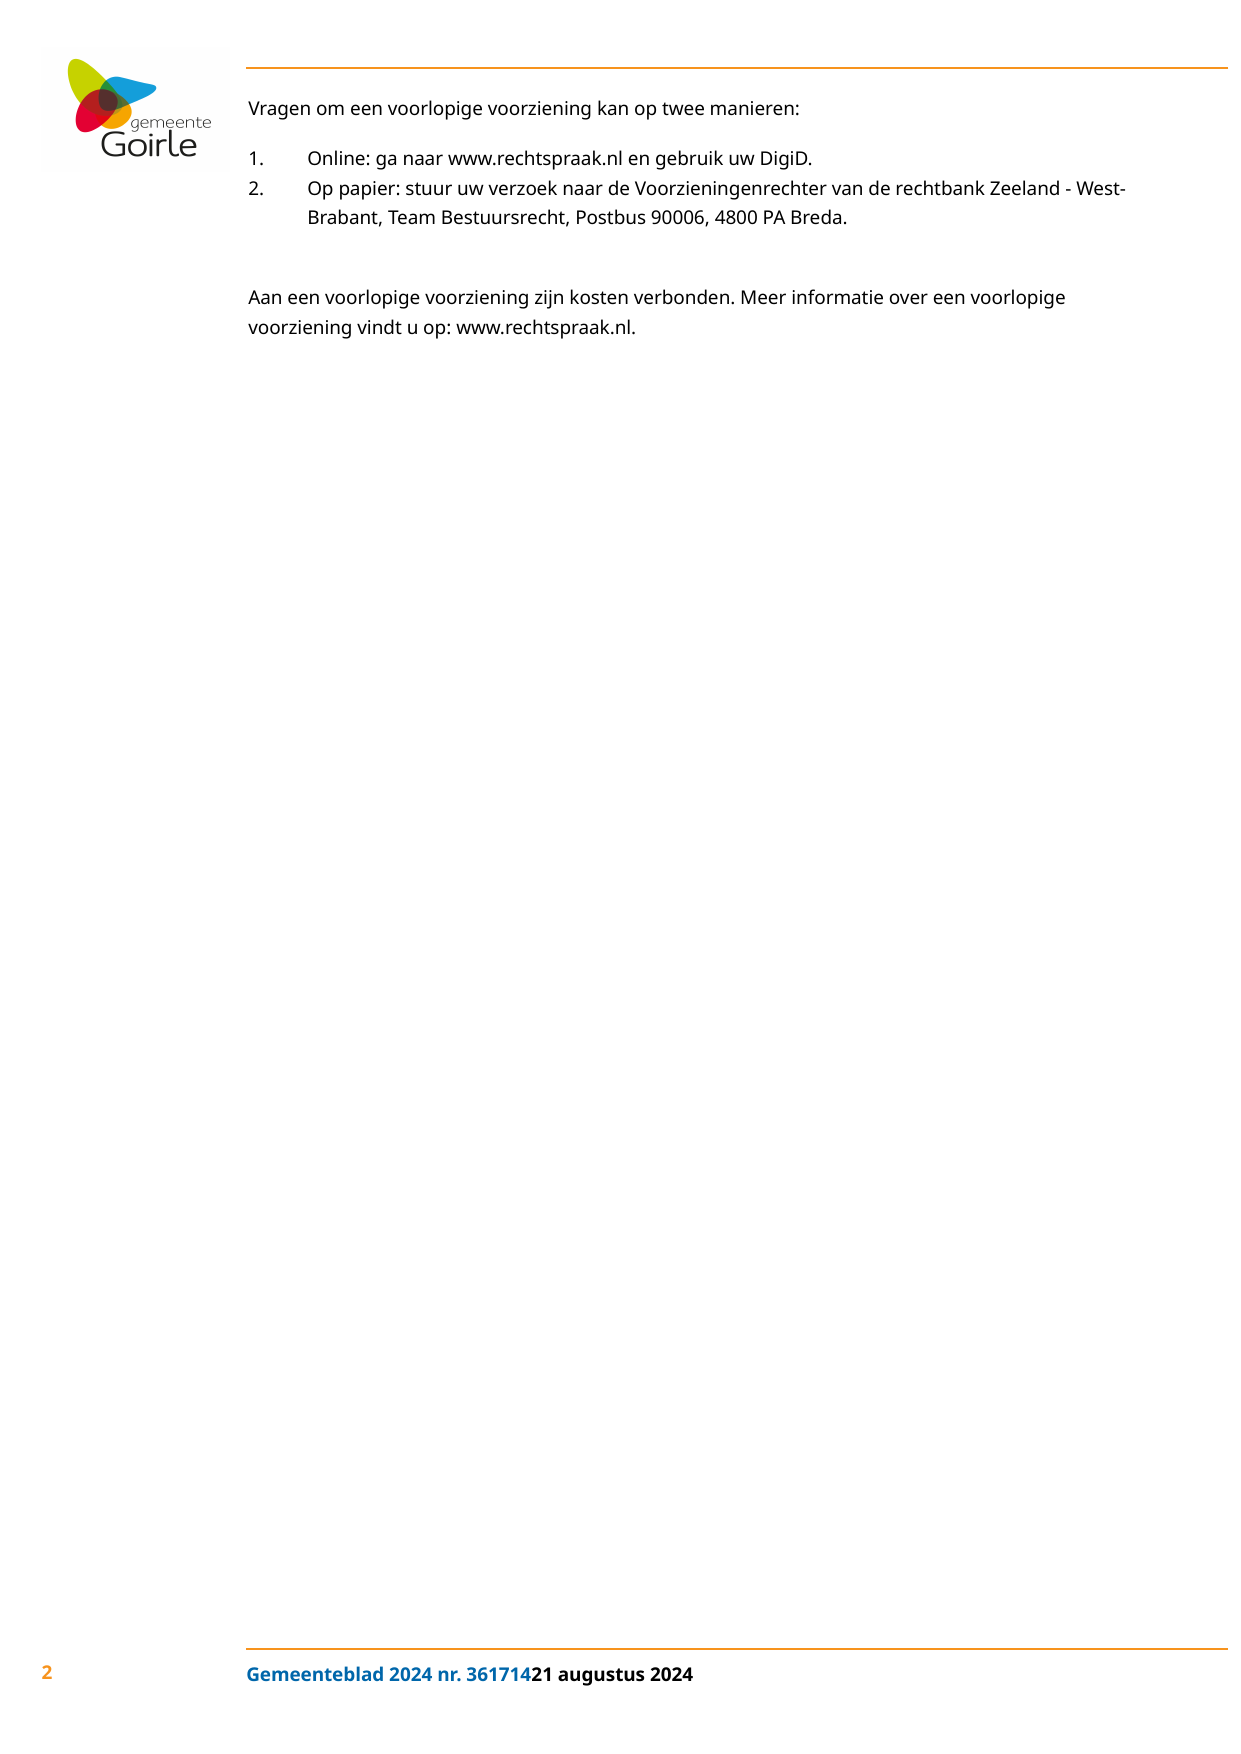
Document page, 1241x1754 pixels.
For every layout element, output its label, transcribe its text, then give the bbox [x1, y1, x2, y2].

picture [41, 47, 231, 172]
text Aan een voorlopige voorziening zijn kosten verbonden. Meer informatie over een voorlopige voorziening vindt u op: www.rechtspraak.nl. [248, 284, 1152, 340]
list Op papier: stuur uw verzoek naar de Voorzieningenrechter van de rechtbank Zeeland - West-Brabant, Team Bestuursrecht, Postbus 90006, 4800 PA Breda. [248, 175, 1152, 230]
text Vragen om een voorlopige voorziening kan op twee manieren: [248, 95, 1152, 121]
list Online: ga naar www.rechtspraak.nl en gebruik uw DigiD. [248, 145, 1152, 171]
